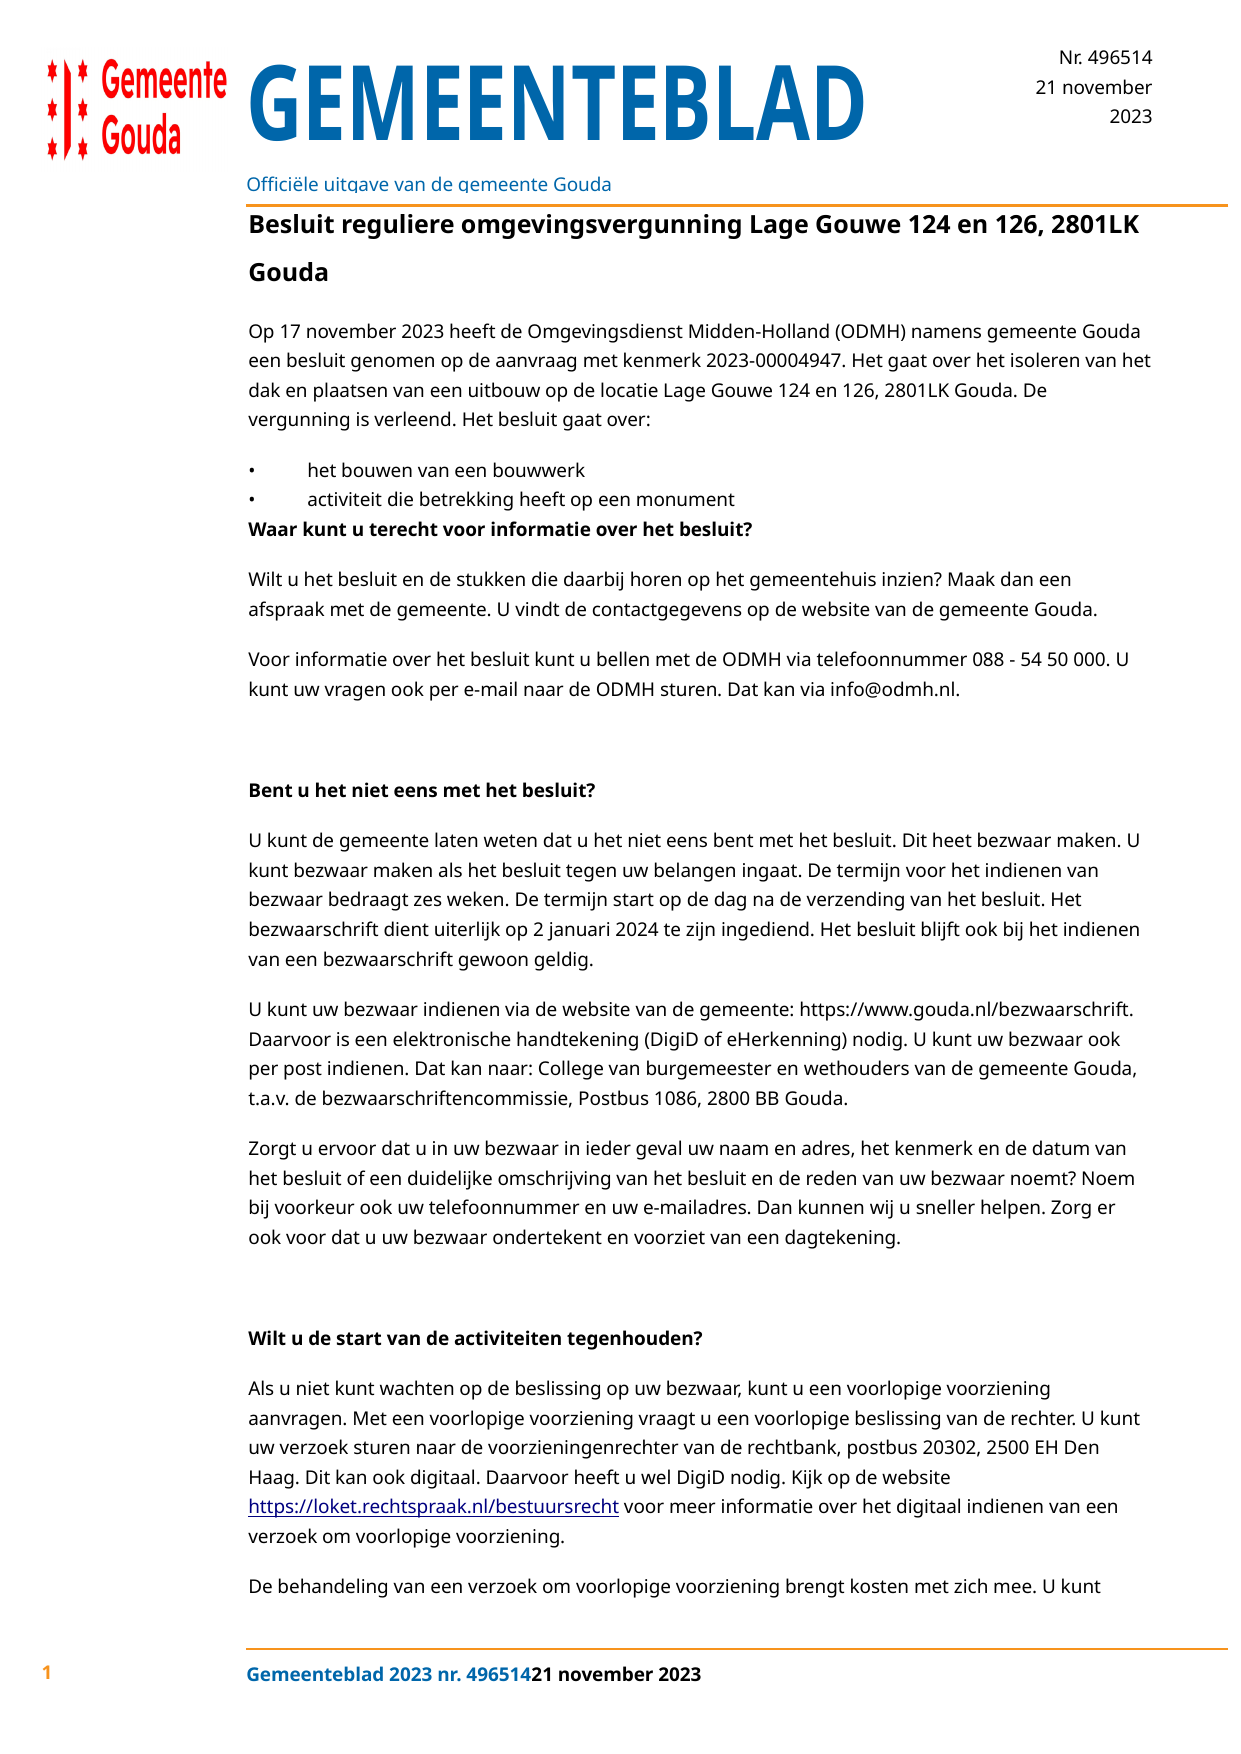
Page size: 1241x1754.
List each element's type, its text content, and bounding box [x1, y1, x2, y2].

text Wilt u het besluit en de stukken die daarbij horen op het gemeentehuis inzien? Maak dan een afspraak met de gemeente. U vindt de contactgegevens op de website van de gemeente Gouda. [248, 567, 1152, 622]
text Voor informatie over het besluit kunt u bellen met de ODMH via telefoonnummer 088 - 54 50 000. U kunt uw vragen ook per e-mail naar de ODMH sturen. Dat kan via info@odmh.nl. [248, 647, 1152, 702]
picture [41, 47, 231, 172]
text U kunt de gemeente laten weten dat u het niet eens bent met het besluit. Dit heet bezwaar maken. U kunt bezwaar maken als het besluit tegen uw belangen ingaat. De termijn voor het indienen van bezwaar bedraagt zes weken. De termijn start op de dag na de verzending van het besluit. Het bezwaarschrift dient uiterlijk op 2 januari 2024 te zijn ingediend. Het besluit blijft ook bij het indienen van een bezwaarschrift gewoon geldig. [248, 827, 1152, 972]
text Wilt u de start van de activiteiten tegenhouden? [248, 1325, 1152, 1351]
text U kunt uw bezwaar indienen via de website van de gemeente: https://www.gouda.nl/bezwaarschrift. Daarvoor is een elektronische handtekening (DigiD of eHerkenning) nodig. U kunt uw bezwaar ook per post indienen. Dat kan naar: College van burgemeester en wethouders van de gemeente Gouda, t.a.v. de bezwaarschriftencommissie, Postbus 1086, 2800 BB Gouda. [248, 996, 1152, 1111]
text Bent u het niet eens met het besluit? [248, 777, 1152, 803]
list activiteit die betrekking heeft op een monument [248, 487, 1152, 512]
text Waar kunt u terecht voor informatie over het besluit? [248, 516, 1152, 542]
text Besluit reguliere omgevingsvergunning Lage Gouwe 124 en 126, 2801LK Gouda [248, 207, 1152, 288]
list het bouwen van een bouwwerk [248, 457, 1152, 483]
text De behandeling van een verzoek om voorlopige voorziening brengt kosten met zich mee. U kunt [248, 1574, 1152, 1599]
text Als u niet kunt wachten op de beslissing op uw bezwaar, kunt u een voorlopige voorziening aanvragen. Met een voorlopige voorziening vraagt u een voorlopige beslissing van de rechter. U kunt uw verzoek sturen naar de voorzieningenrechter van de rechtbank, postbus 20302, 2500 EH Den Haag. Dit kan ook digitaal. Daarvoor heeft u wel DigiD nodig. Kijk op de website https://loket.rechtspraak.nl/bestuursrecht voor meer informatie over het digitaal indienen van een verzoek om voorlopige voorziening. [248, 1375, 1152, 1549]
text Zorgt u ervoor dat u in uw bezwaar in ieder geval uw naam en adres, het kenmerk en de datum van het besluit of een duidelijke omschrijving van het besluit en de reden van uw bezwaar noemt? Noem bij voorkeur ook uw telefoonnummer en uw e-mailadres. Dan kunnen wij u sneller helpen. Zorg er ook voor dat u uw bezwaar ondertekent en voorziet van een dagtekening. [248, 1135, 1152, 1250]
text Op 17 november 2023 heeft de Omgevingsdienst Midden-Holland (ODMH) namens gemeente Gouda een besluit genomen op de aanvraag met kenmerk 2023-00004947. Het gaat over het isoleren van het dak en plaatsen van een uitbouw op de locatie Lage Gouwe 124 en 126, 2801LK Gouda. De vergunning is verleend. Het besluit gaat over: [248, 318, 1152, 432]
